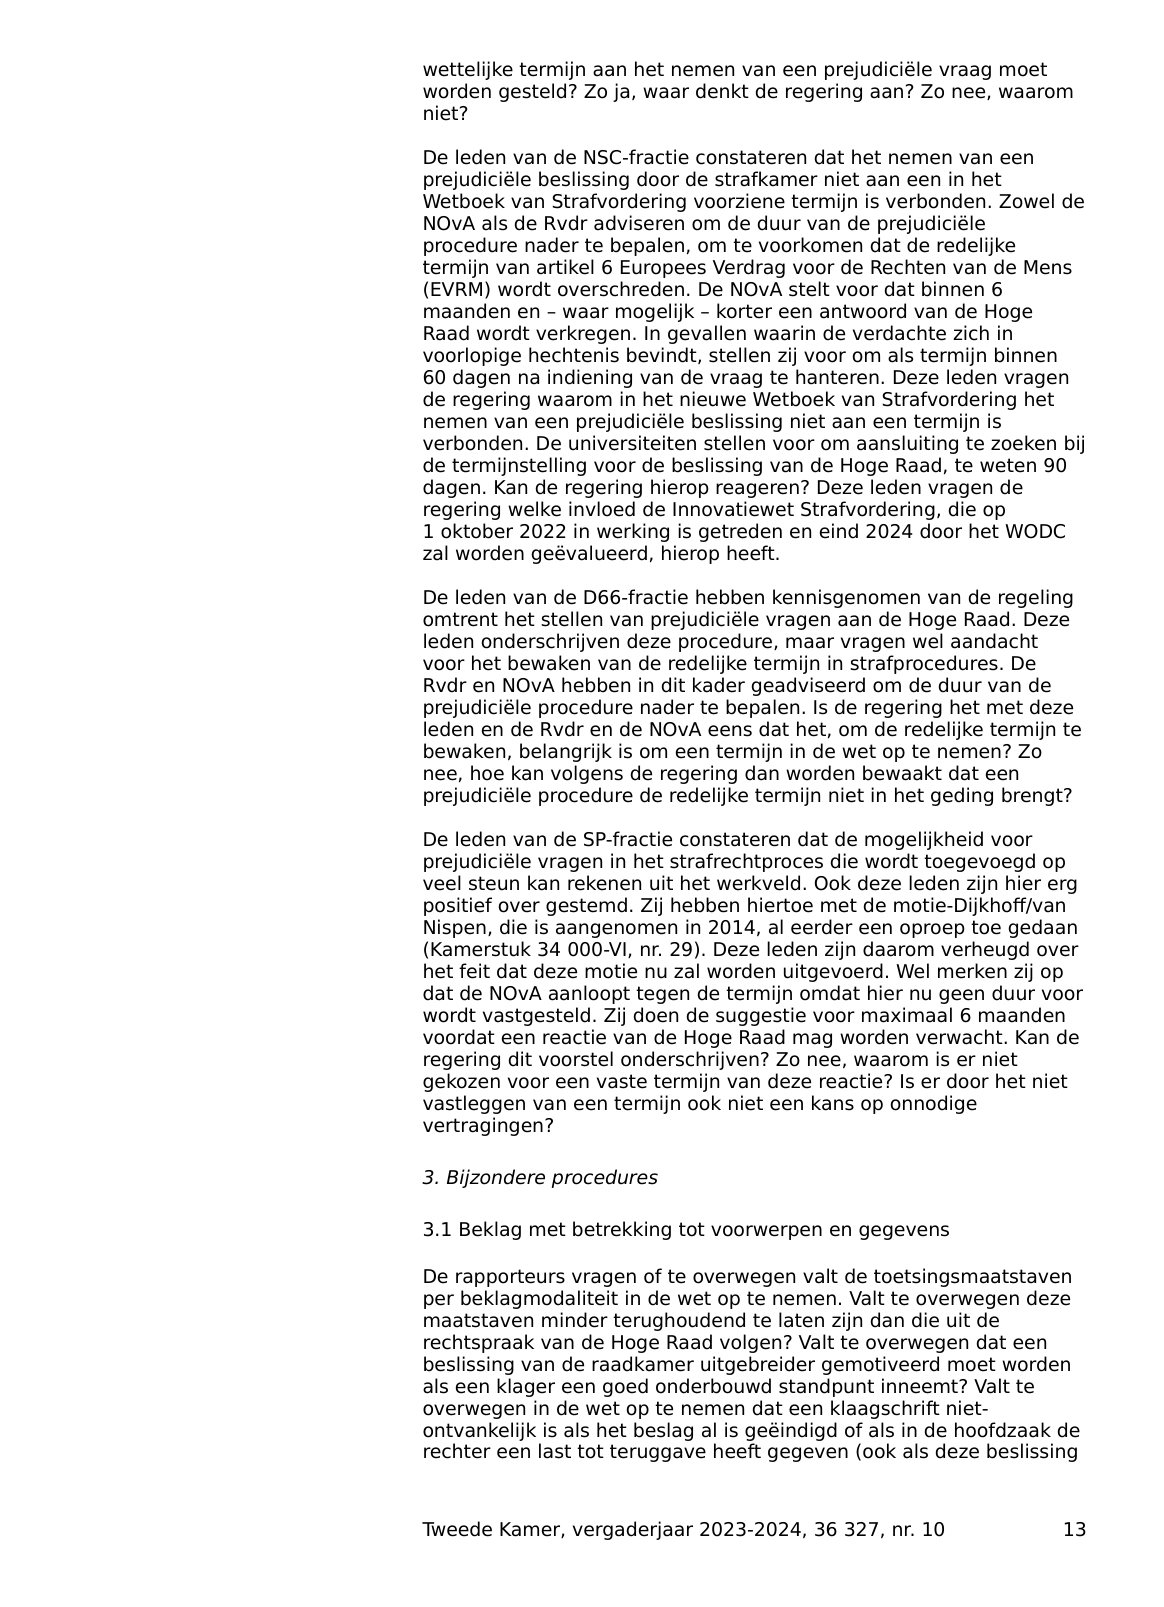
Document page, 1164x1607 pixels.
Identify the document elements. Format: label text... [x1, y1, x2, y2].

text De leden van de SP-fractie constateren dat de mogelijkheid voor prejudiciële vragen in het strafrechtproces die wordt toegevoegd op veel steun kan rekenen uit het werkveld. Ook deze leden zijn hier erg positief over gestemd. Zij hebben hiertoe met de motie-Dijkhoff/van Nispen, die is aangenomen in 2014, al eerder een oproep toe gedaan (Kamerstuk 34 000-VI, nr. 29). Deze leden zijn daarom verheugd over het feit dat deze motie nu zal worden uitgevoerd. Wel merken zij op dat de NOvA aanloopt tegen de termijn omdat hier nu geen duur voor wordt vastgesteld. Zij doen de suggestie voor maximaal 6 maanden voordat een reactie van de Hoge Raad mag worden verwacht. Kan de regering dit voorstel onderschrijven? Zo nee, waarom is er niet gekozen voor een vaste termijn van deze reactie? Is er door het niet vastleggen van een termijn ook niet een kans op onnodige vertragingen? [422, 829, 1087, 1137]
text De leden van de NSC-fractie constateren dat het nemen van een prejudiciële beslissing door de strafkamer niet aan een in het Wetboek van Strafvordering voorziene termijn is verbonden. Zowel de NOvA als de Rvdr adviseren om de duur van de prejudiciële procedure nader te bepalen, om te voorkomen dat de redelijke termijn van artikel 6 Europees Verdrag voor de Rechten van de Mens (EVRM) wordt overschreden. De NOvA stelt voor dat binnen 6 maanden en – waar mogelijk – korter een antwoord van de Hoge Raad wordt verkregen. In gevallen waarin de verdachte zich in voorlopige hechtenis bevindt, stellen zij voor om als termijn binnen 60 dagen na indiening van de vraag te hanteren. Deze leden vragen de regering waarom in het nieuwe Wetboek van Strafvordering het nemen van een prejudiciële beslissing niet aan een termijn is verbonden. De universiteiten stellen voor om aansluiting te zoeken bij de termijnstelling voor de beslissing van de Hoge Raad, te weten 90 dagen. Kan de regering hierop reageren? Deze leden vragen de regering welke invloed de Innovatiewet Strafvordering, die op 1 oktober 2022 in werking is getreden en eind 2024 door het WODC zal worden geëvalueerd, hierop heeft. [422, 147, 1087, 565]
subtitle 3.1 Beklag met betrekking tot voorwerpen en gegevens [422, 1219, 1087, 1241]
text De rapporteurs vragen of te overwegen valt de toetsingsmaatstaven per beklagmodaliteit in de wet op te nemen. Valt te overwegen deze maatstaven minder terughoudend te laten zijn dan die uit de rechtspraak van de Hoge Raad volgen? Valt te overwegen dat een beslissing van de raadkamer uitgebreider gemotiveerd moet worden als een klager een goed onderbouwd standpunt inneemt? Valt te overwegen in de wet op te nemen dat een klaagschrift niet-ontvankelijk is als het beslag al is geëindigd of als in de hoofdzaak de rechter een last tot teruggave heeft gegeven (ook als deze beslissing [422, 1266, 1087, 1463]
subtitle 3. Bijzondere procedures [422, 1167, 1087, 1189]
text wettelijke termijn aan het nemen van een prejudiciële vraag moet worden gesteld? Zo ja, waar denkt de regering aan? Zo nee, waarom niet? [422, 59, 1087, 125]
text De leden van de D66-fractie hebben kennisgenomen van de regeling omtrent het stellen van prejudiciële vragen aan de Hoge Raad. Deze leden onderschrijven deze procedure, maar vragen wel aandacht voor het bewaken van de redelijke termijn in strafprocedures. De Rvdr en NOvA hebben in dit kader geadviseerd om de duur van de prejudiciële procedure nader te bepalen. Is de regering het met deze leden en de Rvdr en de NOvA eens dat het, om de redelijke termijn te bewaken, belangrijk is om een termijn in de wet op te nemen? Zo nee, hoe kan volgens de regering dan worden bewaakt dat een prejudiciële procedure de redelijke termijn niet in het geding brengt? [422, 587, 1087, 807]
